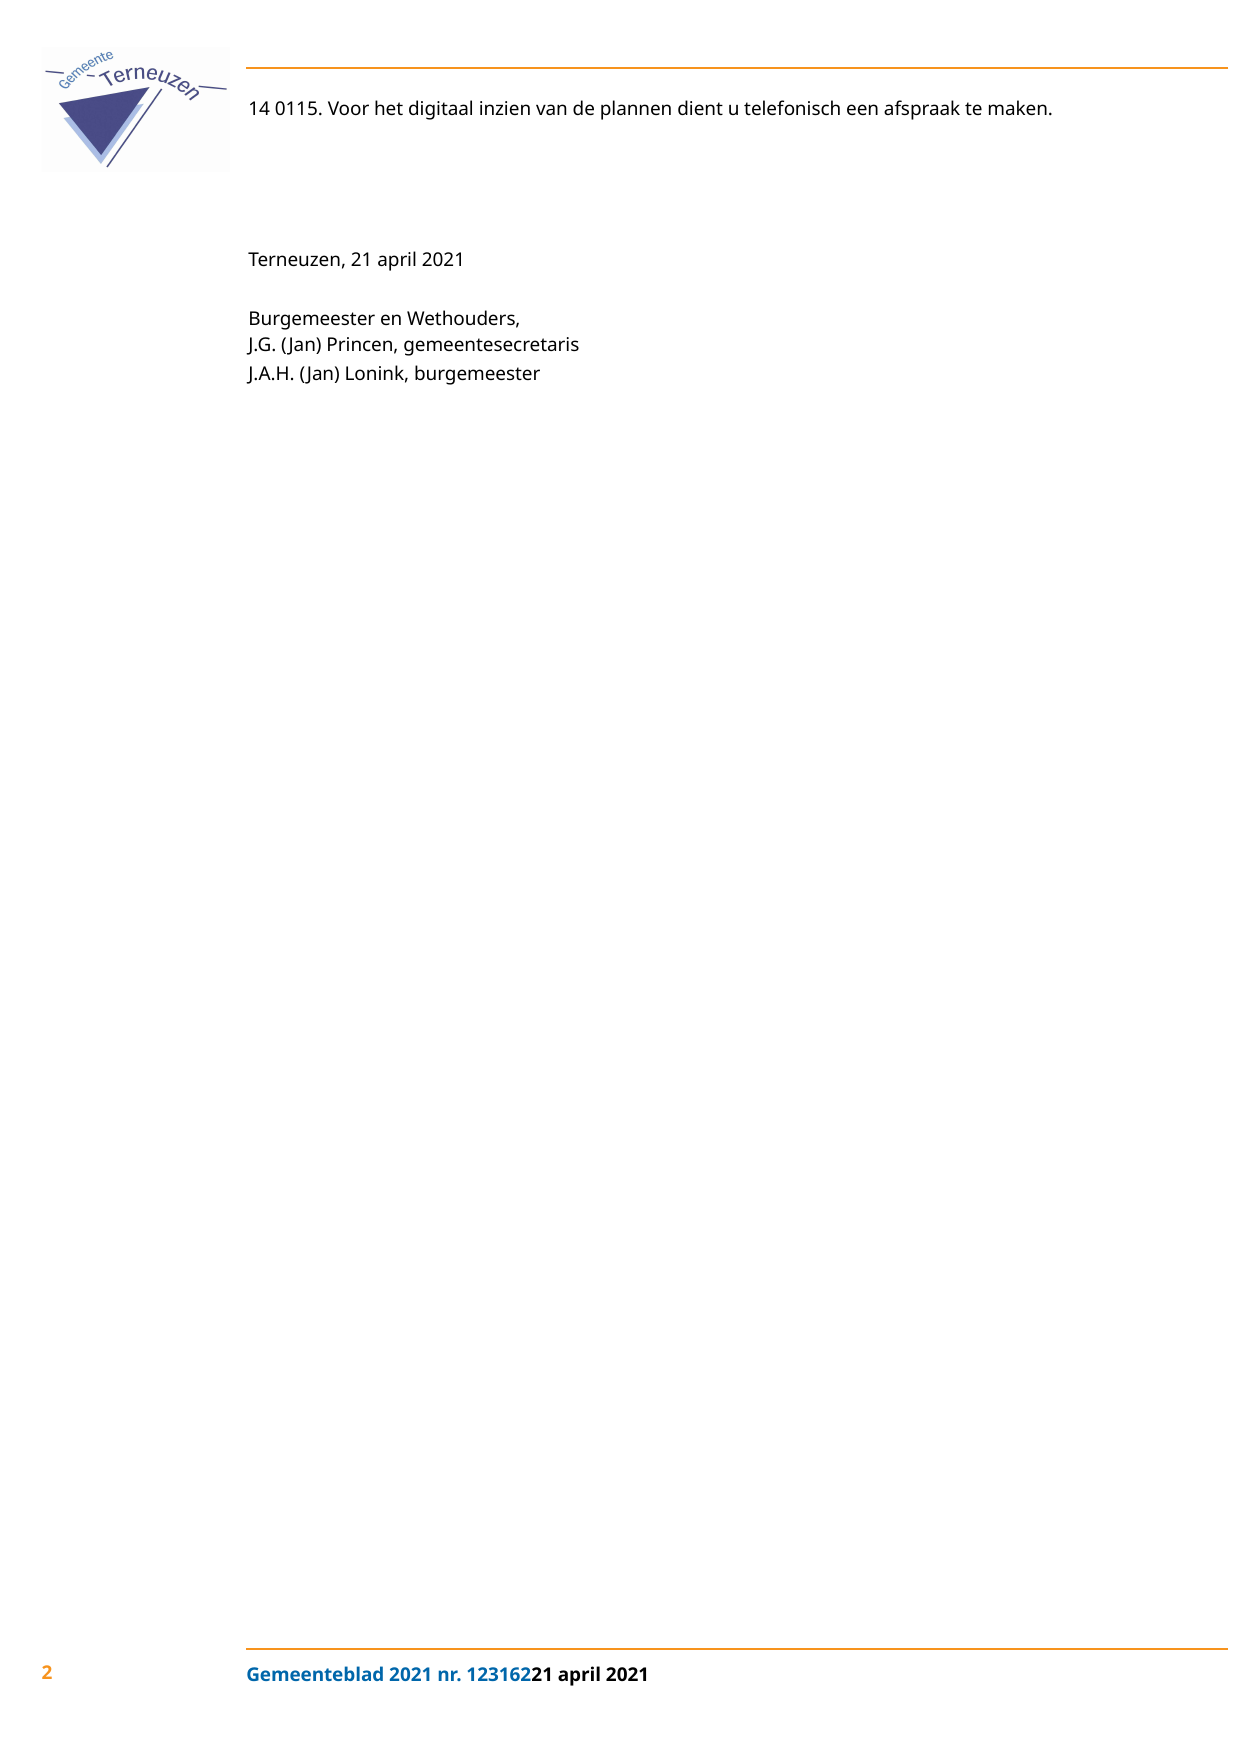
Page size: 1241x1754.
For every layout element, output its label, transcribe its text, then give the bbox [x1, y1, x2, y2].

table_cell [700, 412, 1152, 438]
table_cell [248, 412, 700, 438]
table_header Terneuzen, 21 april 2021 Burgemeester en Wethouders, [248, 246, 1152, 331]
text 14 0115. Voor het digitaal inzien van de plannen dient u telefonisch een afspraak te maken. [248, 95, 1152, 121]
picture [41, 47, 231, 172]
table_cell [248, 386, 1152, 412]
table_cell [700, 331, 1152, 386]
table_cell J.G. (Jan) Princen, gemeentesecretaris J.A.H. (Jan) Lonink, burgemeester [248, 331, 700, 386]
